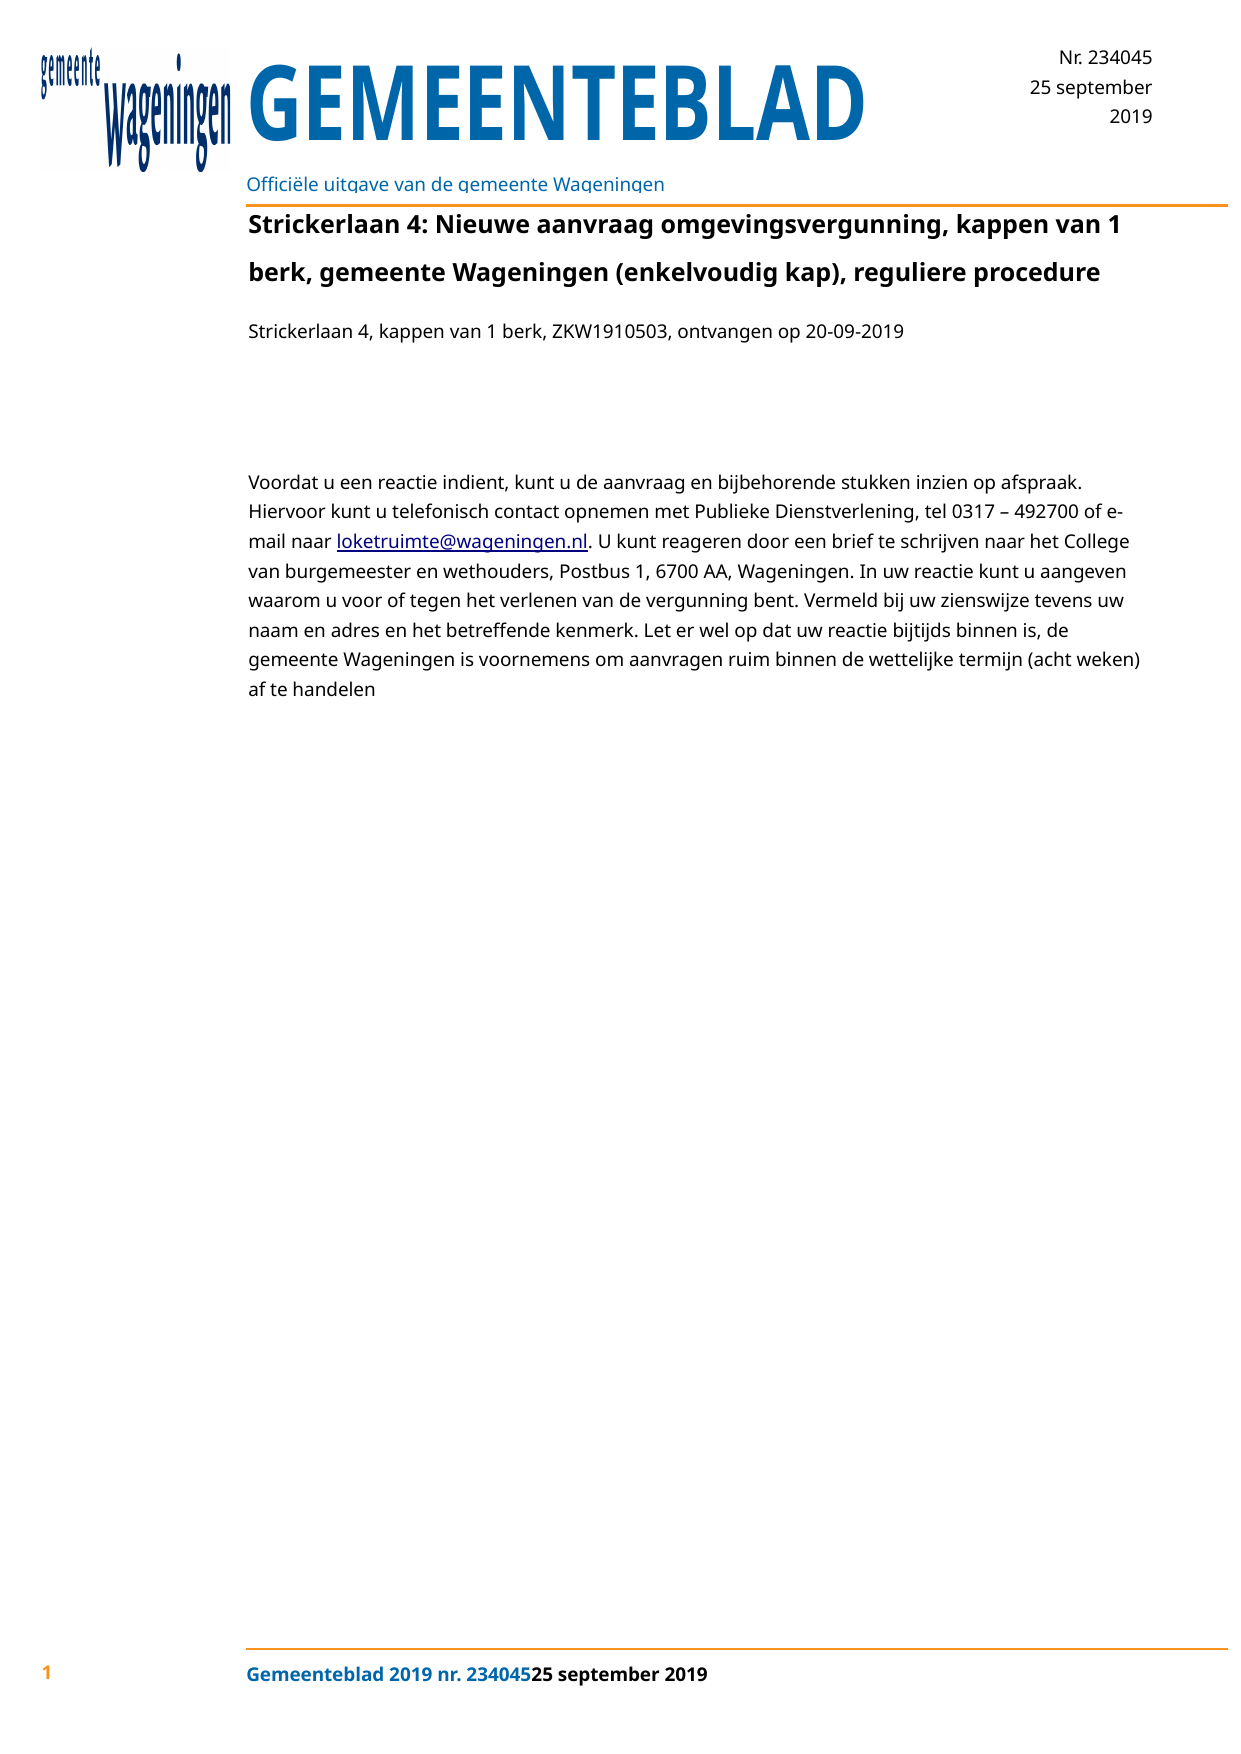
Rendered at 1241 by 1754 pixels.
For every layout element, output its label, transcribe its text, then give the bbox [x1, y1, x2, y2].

text Strickerlaan 4, kappen van 1 berk, ZKW1910503, ontvangen op 20-09-2019 [248, 318, 1152, 344]
text Strickerlaan 4: Nieuwe aanvraag omgevingsvergunning, kappen van 1 berk, gemeente Wageningen (enkelvoudig kap), reguliere procedure [248, 207, 1152, 288]
picture [41, 47, 231, 172]
text Voordat u een reactie indient, kunt u de aanvraag en bijbehorende stukken inzien op afspraak. Hiervoor kunt u telefonisch contact opnemen met Publieke Dienstverlening, tel 0317 – 492700 of e-mail naar loketruimte@wageningen.nl. U kunt reageren door een brief te schrijven naar het College van burgemeester en wethouders, Postbus 1, 6700 AA, Wageningen. In uw reactie kunt u aangeven waarom u voor of tegen het verlenen van de vergunning bent. Vermeld bij uw zienswijze tevens uw naam en adres en het betreffende kenmerk. Let er wel op dat uw reactie bijtijds binnen is, de gemeente Wageningen is voornemens om aanvragen ruim binnen de wettelijke termijn (acht weken) af te handelen [248, 469, 1152, 702]
